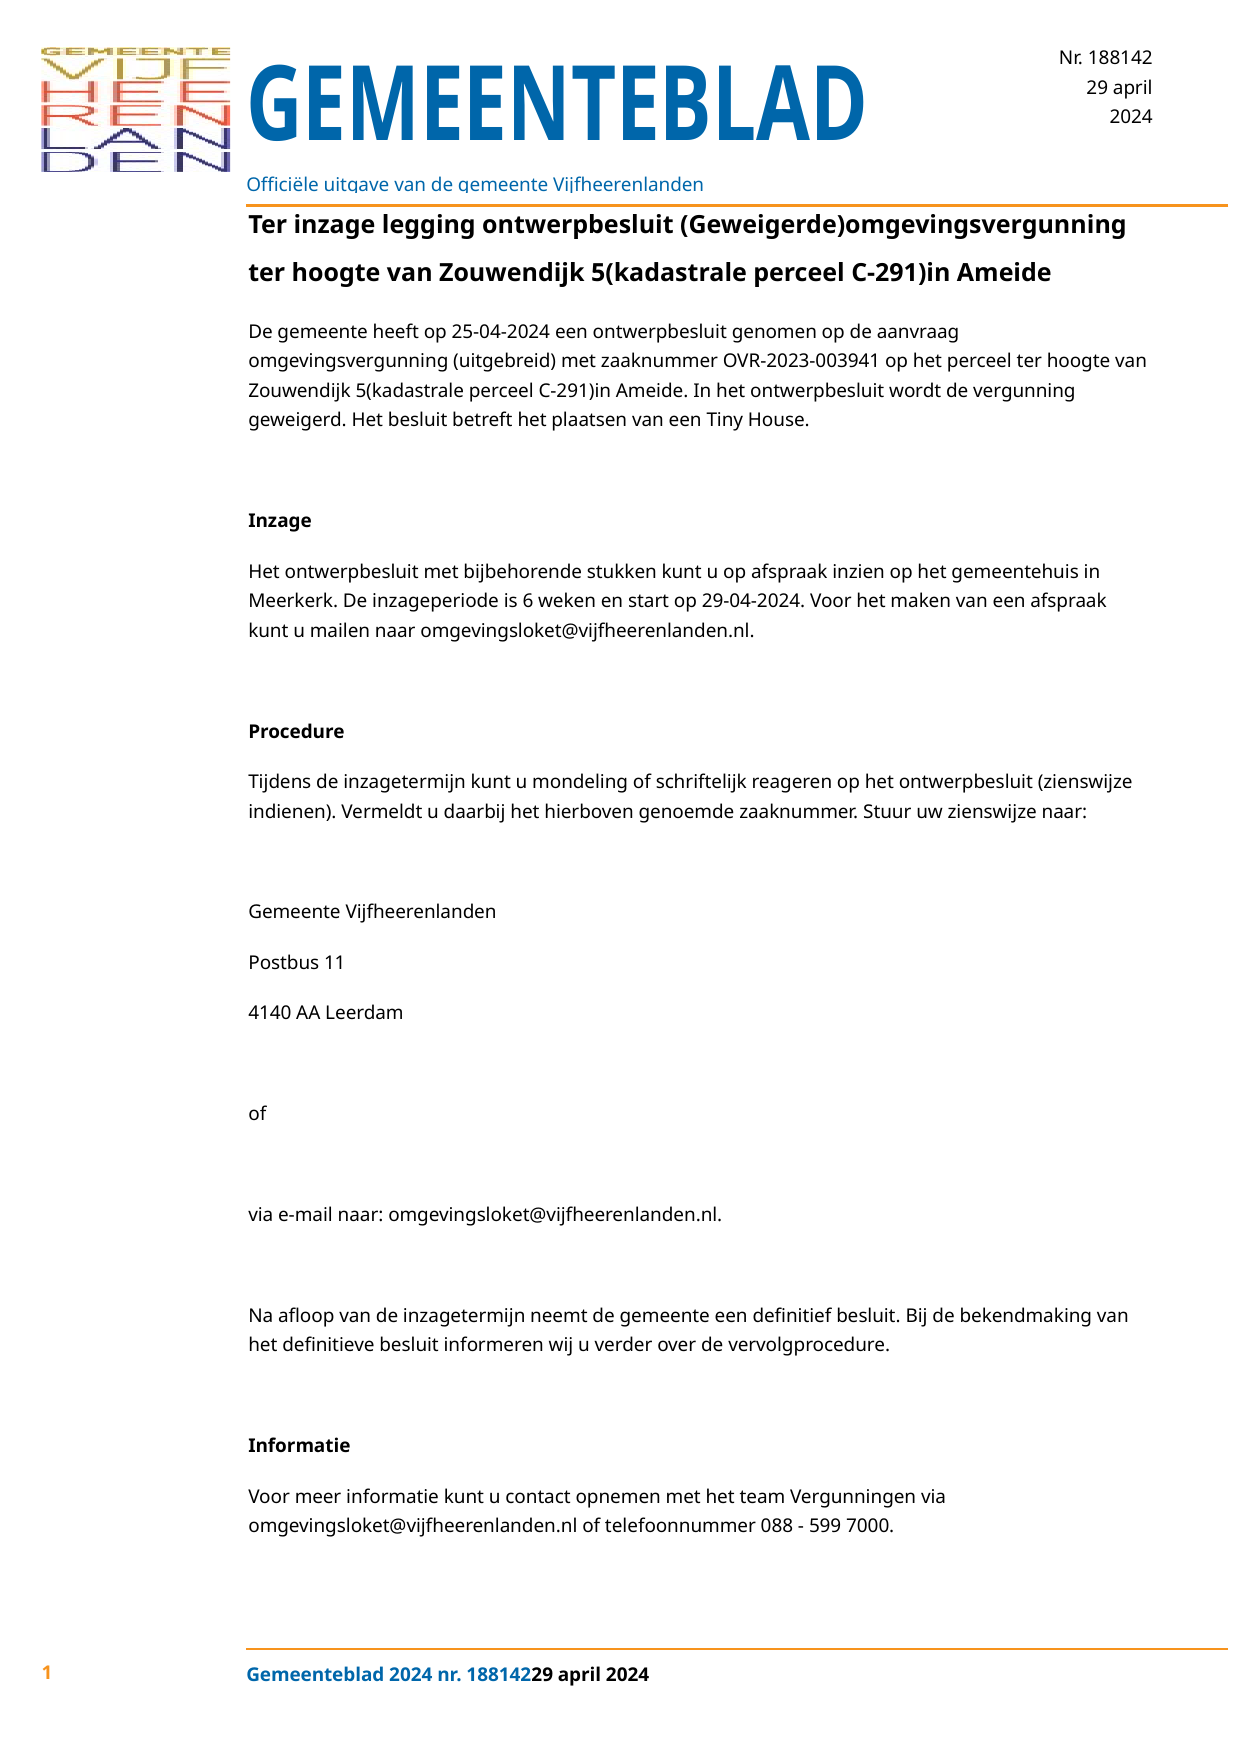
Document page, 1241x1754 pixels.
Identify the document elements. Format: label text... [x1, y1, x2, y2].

text De gemeente heeft op 25-04-2024 een ontwerpbesluit genomen op de aanvraag omgevingsvergunning (uitgebreid) met zaaknummer OVR-2023-003941 op het perceel ter hoogte van Zouwendijk 5(kadastrale perceel C-291)in Ameide. In het ontwerpbesluit wordt de vergunning geweigerd. Het besluit betreft het plaatsen van een Tiny House. [248, 318, 1152, 432]
text via e-mail naar: omgevingsloket@vijfheerenlanden.nl. [248, 1201, 1152, 1227]
text Voor meer informatie kunt u contact opnemen met het team Vergunningen via omgevingsloket@vijfheerenlanden.nl of telefoonnummer 088 - 599 7000. [248, 1483, 1152, 1538]
text Procedure [248, 718, 1152, 744]
text Gemeente Vijfheerenlanden [248, 899, 1152, 924]
text Tijdens de inzagetermijn kunt u mondeling of schriftelijk reageren op het ontwerpbesluit (zienswijze indienen). Vermeldt u daarbij het hierboven genoemde zaaknummer. Stuur uw zienswijze naar: [248, 768, 1152, 824]
text Ter inzage legging ontwerpbesluit (Geweigerde)omgevingsvergunning ter hoogte van Zouwendijk 5(kadastrale perceel C-291)in Ameide [248, 207, 1152, 288]
text of [248, 1100, 1152, 1126]
text 4140 AA Leerdam [248, 999, 1152, 1025]
text Het ontwerpbesluit met bijbehorende stukken kunt u op afspraak inzien op het gemeentehuis in Meerkerk. De inzageperiode is 6 weken en start op 29-04-2024. Voor het maken van een afspraak kunt u mailen naar omgevingsloket@vijfheerenlanden.nl. [248, 558, 1152, 643]
text Informatie [248, 1432, 1152, 1458]
text Inzage [248, 507, 1152, 533]
picture [41, 47, 231, 172]
text Na afloop van de inzagetermijn neemt de gemeente een definitief besluit. Bij de bekendmaking van het definitieve besluit informeren wij u verder over de vervolgprocedure. [248, 1302, 1152, 1357]
text Postbus 11 [248, 949, 1152, 975]
